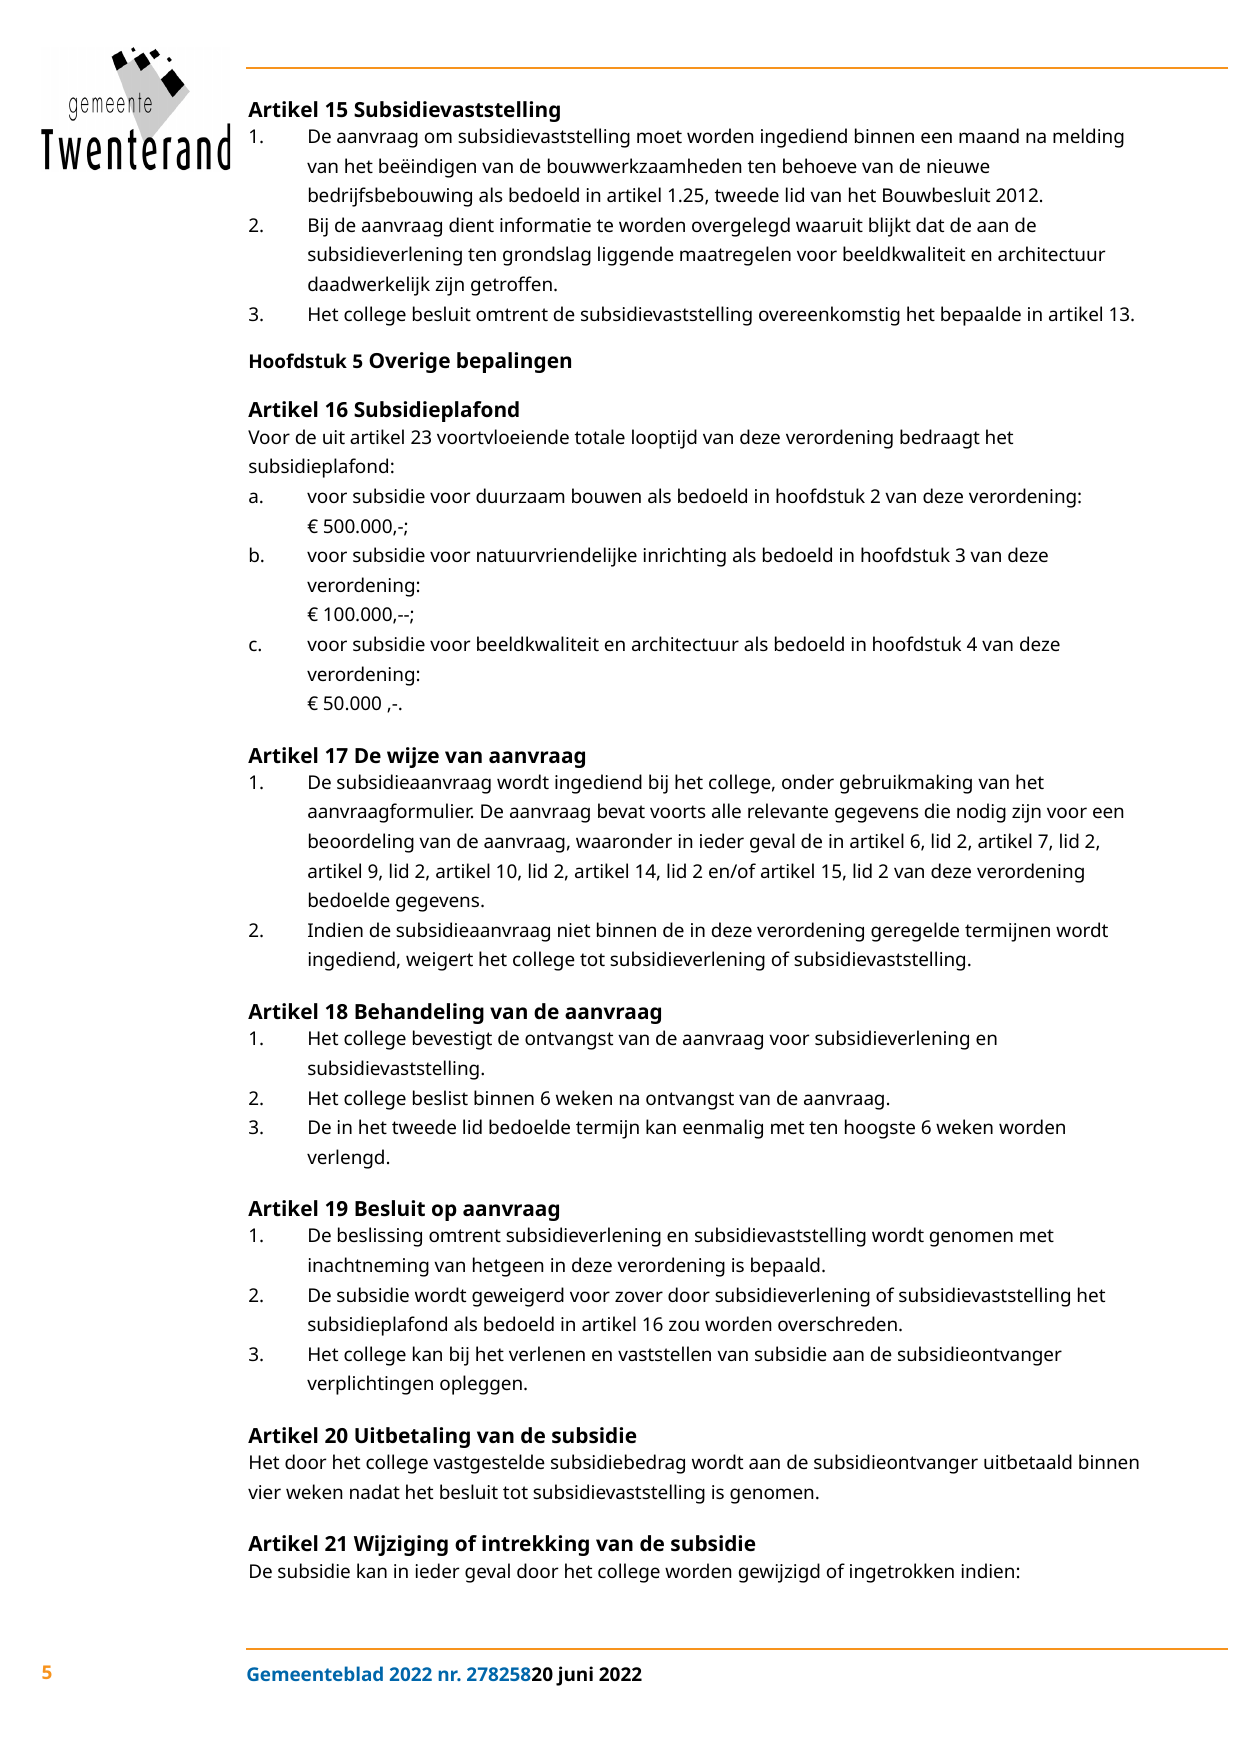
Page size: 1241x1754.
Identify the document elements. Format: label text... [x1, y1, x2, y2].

list De subsidieaanvraag wordt ingediend bij het college, onder gebruikmaking van het aanvraagformulier. De aanvraag bevat voorts alle relevante gegevens die nodig zijn voor een beoordeling van de aanvraag, waaronder in ieder geval de in artikel 6, lid 2, artikel 7, lid 2, artikel 9, lid 2, artikel 10, lid 2, artikel 14, lid 2 en/of artikel 15, lid 2 van deze verordening bedoelde gegevens. [248, 769, 1152, 913]
text Artikel 17 De wijze van aanvraag [248, 741, 1152, 769]
list Het college bevestigt de ontvangst van de aanvraag voor subsidieverlening en subsidievaststelling. [248, 1026, 1152, 1081]
list De in het tweede lid bedoelde termijn kan eenmalig met ten hoogste 6 weken worden verlengd. [248, 1114, 1152, 1169]
list Het college besluit omtrent de subsidievaststelling overeenkomstig het bepaalde in artikel 13. [248, 301, 1152, 326]
list voor subsidie voor duurzaam bouwen als bedoeld in hoofdstuk 2 van deze verordening: [248, 483, 1152, 509]
list € 50.000 ,-. [248, 690, 1152, 716]
list voor subsidie voor beeldkwaliteit en architectuur als bedoeld in hoofdstuk 4 van deze verordening: [248, 631, 1152, 686]
list De subsidie wordt geweigerd voor zover door subsidieverlening of subsidievaststelling het subsidieplafond als bedoeld in artikel 16 zou worden overschreden. [248, 1282, 1152, 1337]
text Artikel 16 Subsidieplafond [248, 396, 1152, 424]
text Artikel 18 Behandeling van de aanvraag [248, 997, 1152, 1026]
list Het college kan bij het verlenen en vaststellen van subsidie aan de subsidieontvanger verplichtingen opleggen. [248, 1341, 1152, 1396]
text Artikel 19 Besluit op aanvraag [248, 1194, 1152, 1223]
text Artikel 20 Uitbetaling van de subsidie [248, 1421, 1152, 1449]
text Artikel 15 Subsidievaststelling [248, 95, 1152, 123]
text Het door het college vastgestelde subsidiebedrag wordt aan de subsidieontvanger uitbetaald binnen vier weken nadat het besluit tot subsidievaststelling is genomen. [248, 1449, 1152, 1505]
list Indien de subsidieaanvraag niet binnen de in deze verordening geregelde termijnen wordt ingediend, weigert het college tot subsidieverlening of subsidievaststelling. [248, 917, 1152, 972]
list De aanvraag om subsidievaststelling moet worden ingediend binnen een maand na melding van het beëindigen van de bouwwerkzaamheden ten behoeve van de nieuwe bedrijfsbebouwing als bedoeld in artikel 1.25, tweede lid van het Bouwbesluit 2012. [248, 123, 1152, 208]
list voor subsidie voor natuurvriendelijke inrichting als bedoeld in hoofdstuk 3 van deze verordening: [248, 542, 1152, 598]
picture [41, 47, 231, 172]
list € 100.000,--; [248, 602, 1152, 627]
text De subsidie kan in ieder geval door het college worden gewijzigd of ingetrokken indien: [248, 1558, 1152, 1584]
text Voor de uit artikel 23 voortvloeiende totale looptijd van deze verordening bedraagt het subsidieplafond: [248, 424, 1152, 479]
list Bij de aanvraag dient informatie te worden overgelegd waaruit blijkt dat de aan de subsidieverlening ten grondslag liggende maatregelen voor beeldkwaliteit en architectuur daadwerkelijk zijn getroffen. [248, 212, 1152, 297]
text Hoofdstuk 5 Overige bepalingen [248, 346, 1152, 375]
list De beslissing omtrent subsidieverlening en subsidievaststelling wordt genomen met inachtneming van hetgeen in deze verordening is bepaald. [248, 1223, 1152, 1278]
list Het college beslist binnen 6 weken na ontvangst van de aanvraag. [248, 1085, 1152, 1110]
text Artikel 21 Wijziging of intrekking van de subsidie [248, 1529, 1152, 1558]
list € 500.000,-; [248, 513, 1152, 538]
